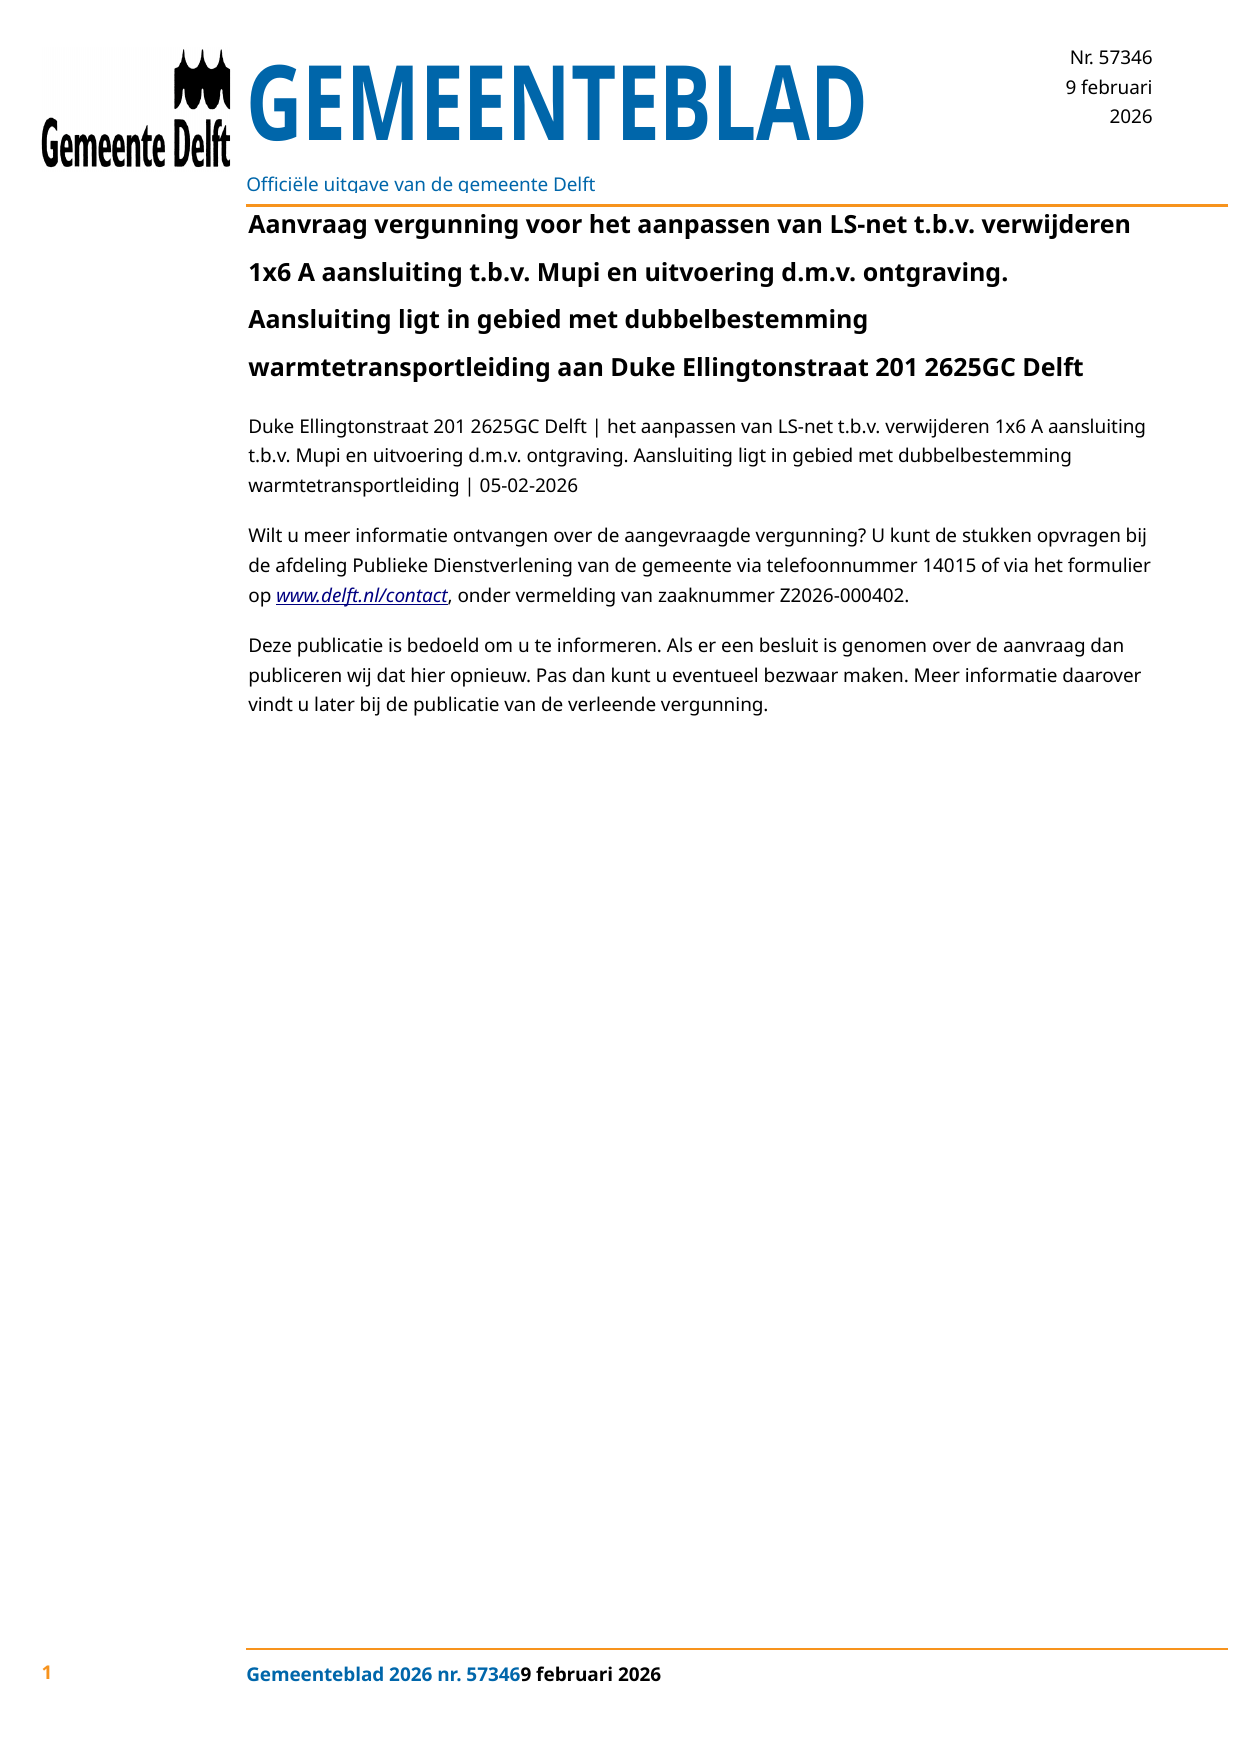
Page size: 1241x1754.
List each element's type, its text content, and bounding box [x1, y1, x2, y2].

text Duke Ellingtonstraat 201 2625GC Delft | het aanpassen van LS-net t.b.v. verwijderen 1x6 A aansluiting t.b.v. Mupi en uitvoering d.m.v. ontgraving. Aansluiting ligt in gebied met dubbelbestemming warmtetransportleiding | 05-02-2026 [248, 413, 1152, 498]
text Aanvraag vergunning voor het aanpassen van LS-net t.b.v. verwijderen 1x6 A aansluiting t.b.v. Mupi en uitvoering d.m.v. ontgraving. Aansluiting ligt in gebied met dubbelbestemming warmtetransportleiding aan Duke Ellingtonstraat 201 2625GC Delft [248, 207, 1152, 384]
picture [41, 47, 231, 172]
text Deze publicatie is bedoeld om u te informeren. Als er een besluit is genomen over de aanvraag dan publiceren wij dat hier opnieuw. Pas dan kunt u eventueel bezwaar maken. Meer informatie daarover vindt u later bij de publicatie van de verleende vergunning. [248, 632, 1152, 717]
text Wilt u meer informatie ontvangen over de aangevraagde vergunning? U kunt de stukken opvragen bij de afdeling Publieke Dienstverlening van de gemeente via telefoonnummer 14015 of via het formulier op www.delft.nl/contact, onder vermelding van zaaknummer Z2026-000402. [248, 523, 1152, 608]
